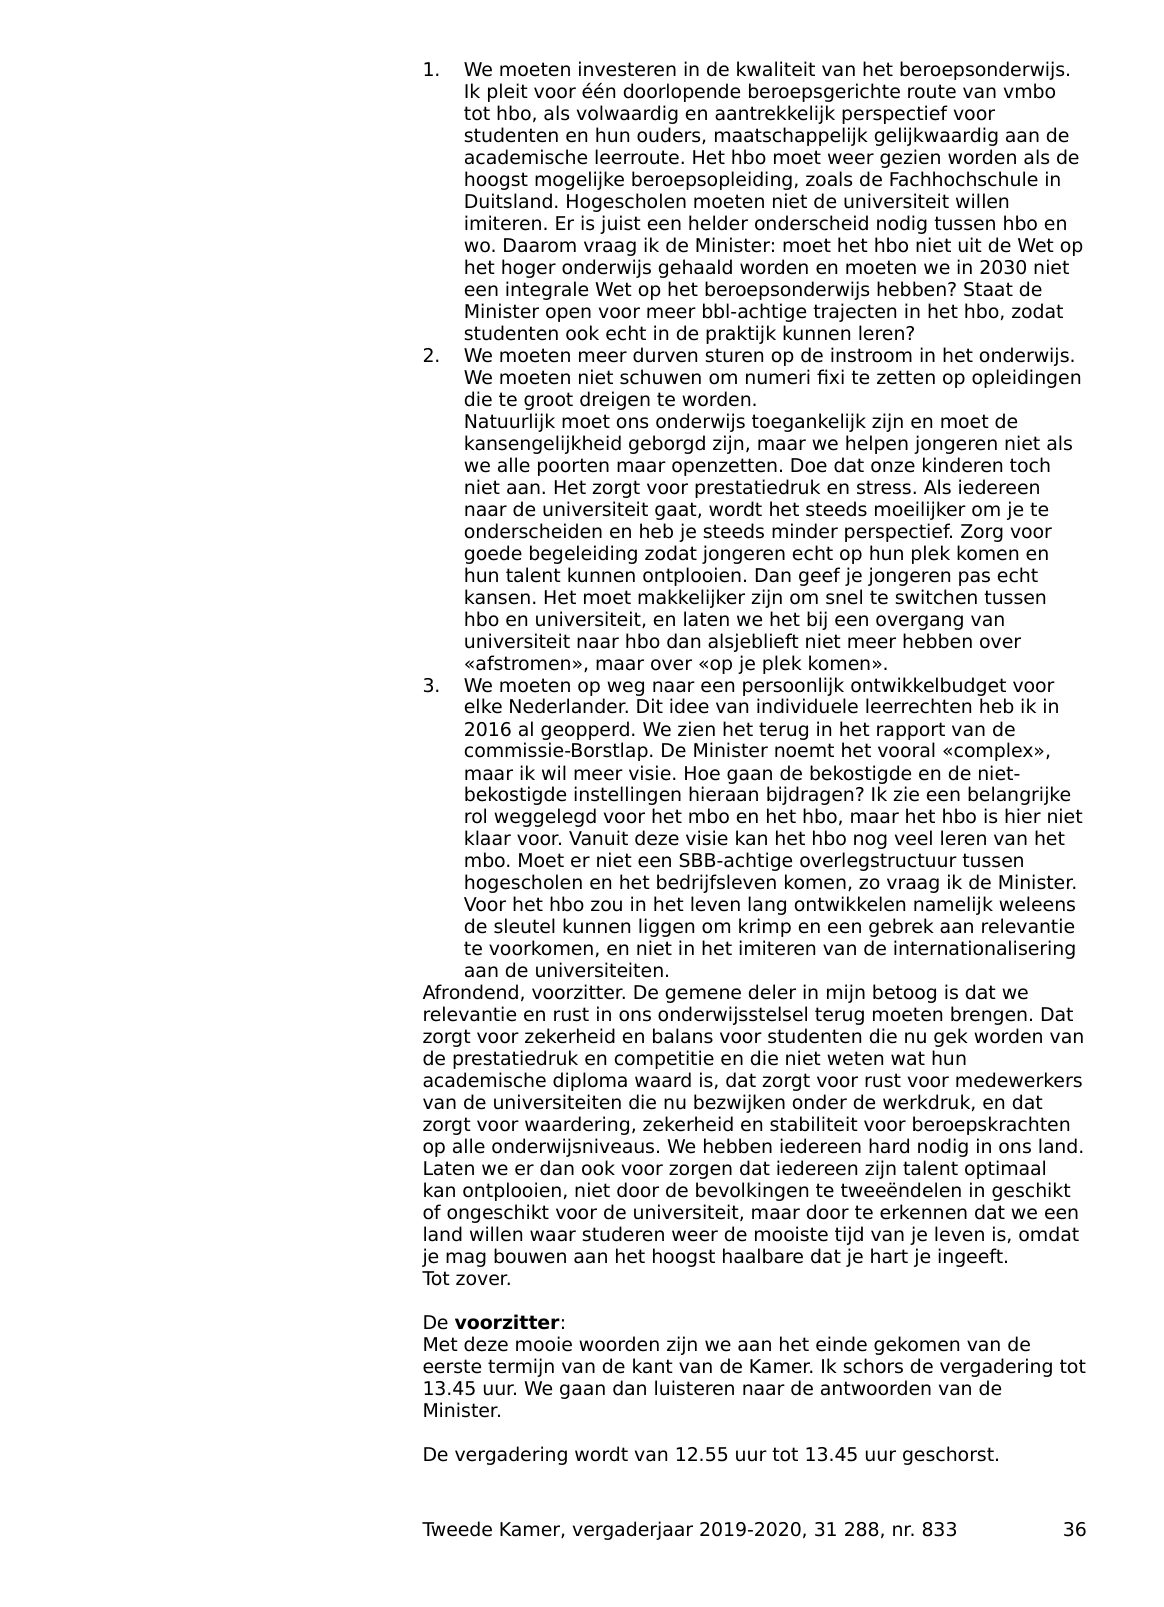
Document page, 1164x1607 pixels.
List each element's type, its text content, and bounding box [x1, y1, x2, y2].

text 1. We moeten investeren in de kwaliteit van het beroepsonderwijs. Ik pleit voor één doorlopende beroepsgerichte route van vmbo tot hbo, als volwaardig en aantrekkelijk perspectief voor studenten en hun ouders, maatschappelijk gelijkwaardig aan de academische leerroute. Het hbo moet weer gezien worden als de hoogst mogelijke beroepsopleiding, zoals de Fachhochschule in Duitsland. Hogescholen moeten niet de universiteit willen imiteren. Er is juist een helder onderscheid nodig tussen hbo en wo. Daarom vraag ik de Minister: moet het hbo niet uit de Wet op het hoger onderwijs gehaald worden en moeten we in 2030 niet een integrale Wet op het beroepsonderwijs hebben? Staat de Minister open voor meer bbl-achtige trajecten in het hbo, zodat studenten ook echt in de praktijk kunnen leren? [422, 59, 1087, 345]
text 2. We moeten meer durven sturen op de instroom in het onderwijs. We moeten niet schuwen om numeri fixi te zetten op opleidingen die te groot dreigen te worden. [422, 345, 1087, 411]
text Natuurlijk moet ons onderwijs toegankelijk zijn en moet de kansengelijkheid geborgd zijn, maar we helpen jongeren niet als we alle poorten maar openzetten. Doe dat onze kinderen toch niet aan. Het zorgt voor prestatiedruk en stress. Als iedereen naar de universiteit gaat, wordt het steeds moeilijker om je te onderscheiden en heb je steeds minder perspectief. Zorg voor goede begeleiding zodat jongeren echt op hun plek komen en hun talent kunnen ontplooien. Dan geef je jongeren pas echt kansen. Het moet makkelijker zijn om snel te switchen tussen hbo en universiteit, en laten we het bij een overgang van universiteit naar hbo dan alsjeblieft niet meer hebben over «afstromen», maar over «op je plek komen». [464, 411, 1087, 674]
text Met deze mooie woorden zijn we aan het einde gekomen van de eerste termijn van de kant van de Kamer. Ik schors de vergadering tot 13.45 uur. We gaan dan luisteren naar de antwoorden van de Minister. [422, 1334, 1087, 1422]
text De vergadering wordt van 12.55 uur tot 13.45 uur geschorst. [422, 1444, 1087, 1466]
text Afrondend, voorzitter. De gemene deler in mijn betoog is dat we relevantie en rust in ons onderwijsstelsel terug moeten brengen. Dat zorgt voor zekerheid en balans voor studenten die nu gek worden van de prestatiedruk en competitie en die niet weten wat hun academische diploma waard is, dat zorgt voor rust voor medewerkers van de universiteiten die nu bezwijken onder de werkdruk, en dat zorgt voor waardering, zekerheid en stabiliteit voor beroepskrachten op alle onderwijsniveaus. We hebben iedereen hard nodig in ons land. Laten we er dan ook voor zorgen dat iedereen zijn talent optimaal kan ontplooien, niet door de bevolkingen te tweeëndelen in geschikt of ongeschikt voor de universiteit, maar door te erkennen dat we een land willen waar studeren weer de mooiste tijd van je leven is, omdat je mag bouwen aan het hoogst haalbare dat je hart je ingeeft. [422, 982, 1087, 1268]
text Tot zover. [422, 1268, 1087, 1290]
text 3. We moeten op weg naar een persoonlijk ontwikkelbudget voor elke Nederlander. Dit idee van individuele leerrechten heb ik in 2016 al geopperd. We zien het terug in het rapport van de commissie-Borstlap. De Minister noemt het vooral «complex», maar ik wil meer visie. Hoe gaan de bekostigde en de niet-bekostigde instellingen hieraan bijdragen? Ik zie een belangrijke rol weggelegd voor het mbo en het hbo, maar het hbo is hier niet klaar voor. Vanuit deze visie kan het hbo nog veel leren van het mbo. Moet er niet een SBB-achtige overlegstructuur tussen hogescholen en het bedrijfsleven komen, zo vraag ik de Minister. Voor het hbo zou in het leven lang ontwikkelen namelijk weleens de sleutel kunnen liggen om krimp en een gebrek aan relevantie te voorkomen, en niet in het imiteren van de internationalisering aan de universiteiten. [422, 674, 1087, 982]
text De voorzitter: [422, 1312, 1087, 1334]
